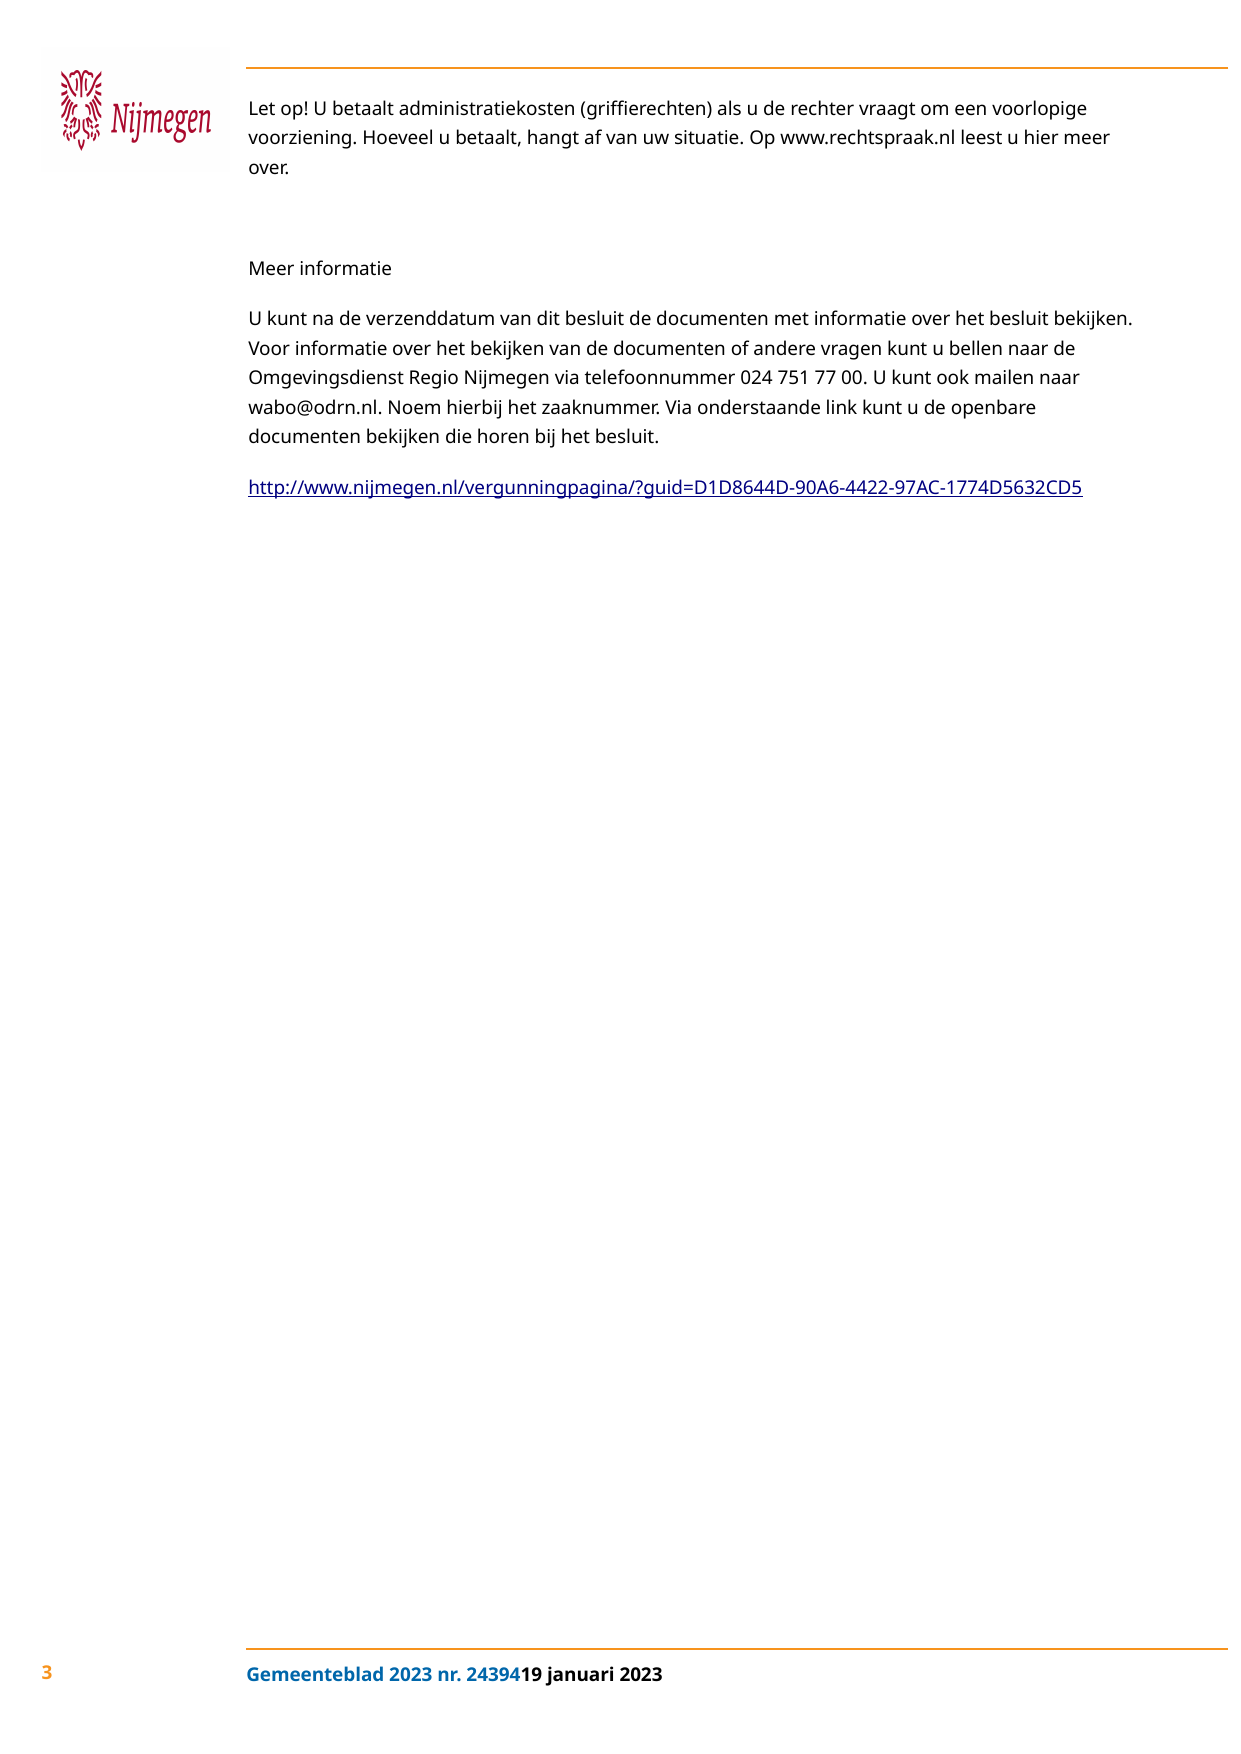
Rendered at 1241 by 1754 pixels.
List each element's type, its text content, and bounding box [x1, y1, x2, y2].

text Let op! U betaalt administratiekosten (griffierechten) als u de rechter vraagt om een voorlopige voorziening. Hoeveel u betaalt, hangt af van uw situatie. Op www.rechtspraak.nl leest u hier meer over. [248, 95, 1152, 180]
text Meer informatie [248, 255, 1152, 281]
text http://www.nijmegen.nl/vergunningpagina/?guid=D1D8644D-90A6-4422-97AC-1774D5632CD5 [248, 474, 1152, 500]
text U kunt na de verzenddatum van dit besluit de documenten met informatie over het besluit bekijken. Voor informatie over het bekijken van de documenten of andere vragen kunt u bellen naar de Omgevingsdienst Regio Nijmegen via telefoonnummer 024 751 77 00. U kunt ook mailen naar wabo@odrn.nl. Noem hierbij het zaaknummer. Via onderstaande link kunt u de openbare documenten bekijken die horen bij het besluit. [248, 305, 1152, 449]
picture [41, 47, 231, 172]
